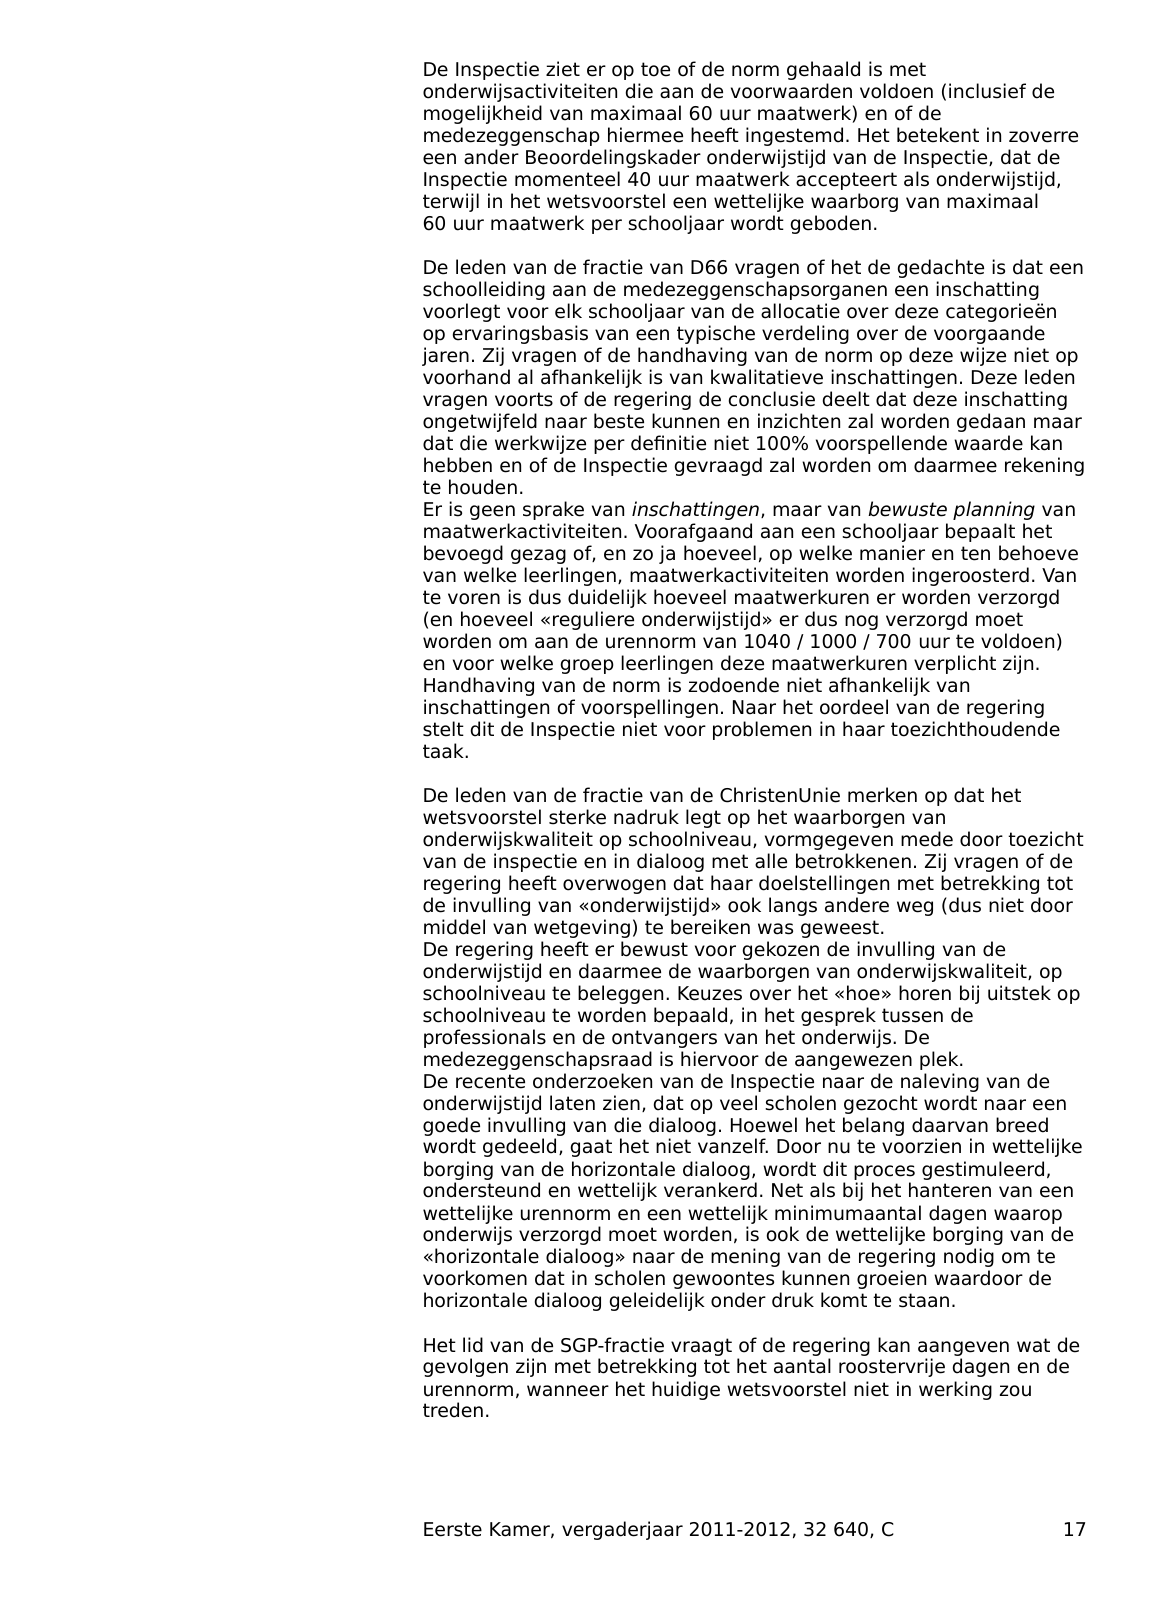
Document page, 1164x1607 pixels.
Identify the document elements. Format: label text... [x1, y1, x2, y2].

text De Inspectie ziet er op toe of de norm gehaald is met onderwijsactiviteiten die aan de voorwaarden voldoen (inclusief de mogelijkheid van maximaal 60 uur maatwerk) en of de medezeggenschap hiermee heeft ingestemd. Het betekent in zoverre een ander Beoordelingskader onderwijstijd van de Inspectie, dat de Inspectie momenteel 40 uur maatwerk accepteert als onderwijstijd, terwijl in het wetsvoorstel een wettelijke waarborg van maximaal 60 uur maatwerk per schooljaar wordt geboden. [422, 59, 1087, 235]
text Er is geen sprake van inschattingen, maar van bewuste planning van maatwerkactiviteiten. Voorafgaand aan een schooljaar bepaalt het bevoegd gezag of, en zo ja hoeveel, op welke manier en ten behoeve van welke leerlingen, maatwerkactiviteiten worden ingeroosterd. Van te voren is dus duidelijk hoeveel maatwerkuren er worden verzorgd (en hoeveel «reguliere onderwijstijd» er dus nog verzorgd moet worden om aan de urennorm van 1040 / 1000 / 700 uur te voldoen) en voor welke groep leerlingen deze maatwerkuren verplicht zijn. Handhaving van de norm is zodoende niet afhankelijk van inschattingen of voorspellingen. Naar het oordeel van de regering stelt dit de Inspectie niet voor problemen in haar toezichthoudende taak. [422, 499, 1087, 763]
text De leden van de fractie van de ChristenUnie merken op dat het wetsvoorstel sterke nadruk legt op het waarborgen van onderwijskwaliteit op schoolniveau, vormgegeven mede door toezicht van de inspectie en in dialoog met alle betrokkenen. Zij vragen of de regering heeft overwogen dat haar doelstellingen met betrekking tot de invulling van «onderwijstijd» ook langs andere weg (dus niet door middel van wetgeving) te bereiken was geweest. [422, 785, 1087, 939]
text De leden van de fractie van D66 vragen of het de gedachte is dat een schoolleiding aan de medezeggenschapsorganen een inschatting voorlegt voor elk schooljaar van de allocatie over deze categorieën op ervaringsbasis van een typische verdeling over de voorgaande jaren. Zij vragen of de handhaving van de norm op deze wijze niet op voorhand al afhankelijk is van kwalitatieve inschattingen. Deze leden vragen voorts of de regering de conclusie deelt dat deze inschatting ongetwijfeld naar beste kunnen en inzichten zal worden gedaan maar dat die werkwijze per definitie niet 100% voorspellende waarde kan hebben en of de Inspectie gevraagd zal worden om daarmee rekening te houden. [422, 257, 1087, 499]
text De recente onderzoeken van de Inspectie naar de naleving van de onderwijstijd laten zien, dat op veel scholen gezocht wordt naar een goede invulling van die dialoog. Hoewel het belang daarvan breed wordt gedeeld, gaat het niet vanzelf. Door nu te voorzien in wettelijke borging van de horizontale dialoog, wordt dit proces gestimuleerd, ondersteund en wettelijk verankerd. Net als bij het hanteren van een wettelijke urennorm en een wettelijk minimumaantal dagen waarop onderwijs verzorgd moet worden, is ook de wettelijke borging van de «horizontale dialoog» naar de mening van de regering nodig om te voorkomen dat in scholen gewoontes kunnen groeien waardoor de horizontale dialoog geleidelijk onder druk komt te staan. [422, 1071, 1087, 1312]
text De regering heeft er bewust voor gekozen de invulling van de onderwijstijd en daarmee de waarborgen van onderwijskwaliteit, op schoolniveau te beleggen. Keuzes over het «hoe» horen bij uitstek op schoolniveau te worden bepaald, in het gesprek tussen de professionals en de ontvangers van het onderwijs. De medezeggenschapsraad is hiervoor de aangewezen plek. [422, 939, 1087, 1071]
text Het lid van de SGP-fractie vraagt of de regering kan aangeven wat de gevolgen zijn met betrekking tot het aantal roostervrije dagen en de urennorm, wanneer het huidige wetsvoorstel niet in werking zou treden. [422, 1334, 1087, 1422]
